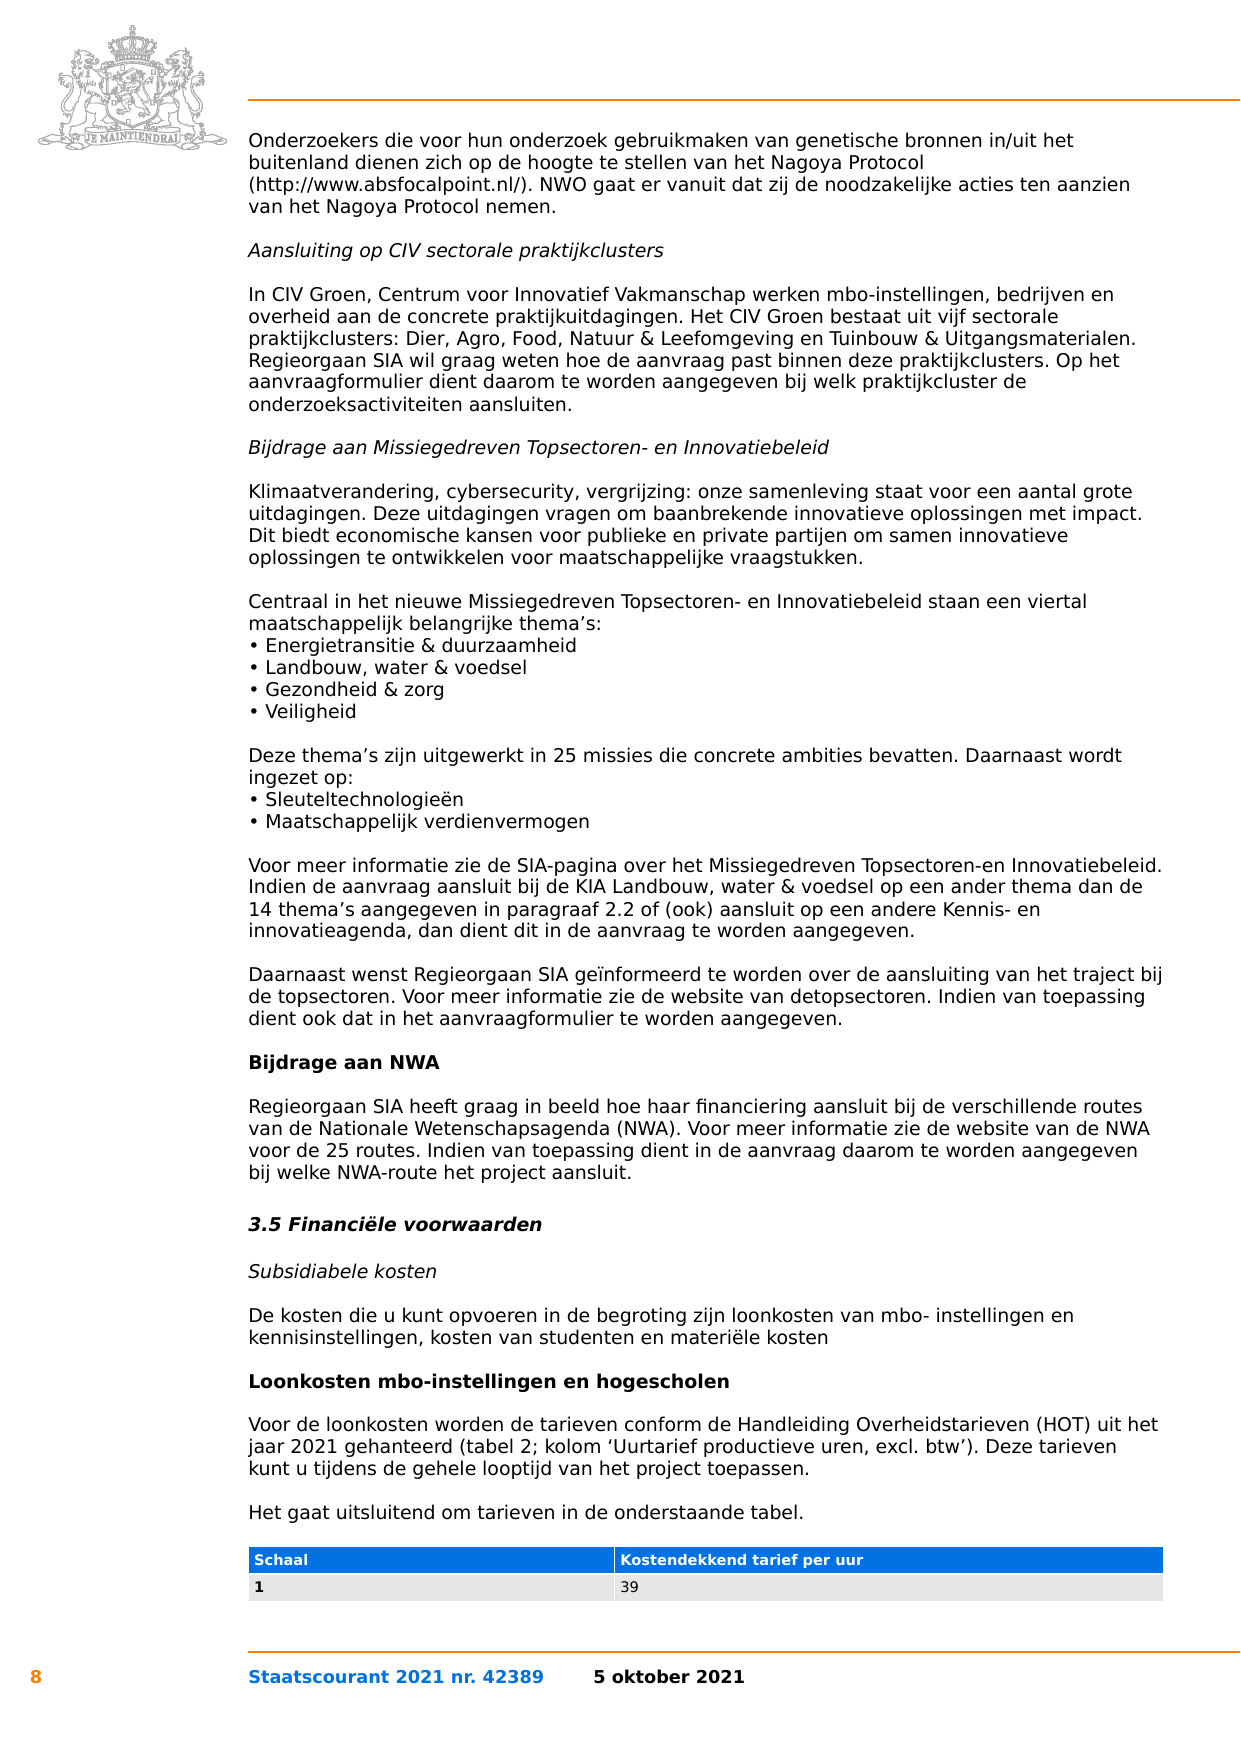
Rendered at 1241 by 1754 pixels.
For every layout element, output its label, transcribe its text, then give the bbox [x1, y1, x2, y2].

table_cell 39 [615, 1575, 1163, 1601]
subtitle Aansluiting op CIV sectorale praktijkclusters [248, 240, 1163, 262]
text • Gezondheid & zorg [248, 679, 1163, 701]
text Klimaatverandering, cybersecurity, vergrijzing: onze samenleving staat voor een aantal grote uitdagingen. Deze uitdagingen vragen om baanbrekende innovatieve oplossingen met impact. Dit biedt economische kansen voor publieke en private partijen om samen innovatieve oplossingen te ontwikkelen voor maatschappelijke vraagstukken. [248, 481, 1163, 569]
text Daarnaast wenst Regieorgaan SIA geïnformeerd te worden over de aansluiting van het traject bij de topsectoren. Voor meer informatie zie de website van detopsectoren. Indien van toepassing dient ook dat in het aanvraagformulier te worden aangegeven. [248, 964, 1163, 1030]
subtitle Bijdrage aan Missiegedreven Topsectoren- en Innovatiebeleid [248, 437, 1163, 459]
text • Sleuteltechnologieën [248, 789, 1163, 811]
subtitle Loonkosten mbo-instellingen en hogescholen [248, 1371, 1163, 1392]
text Deze thema’s zijn uitgewerkt in 25 missies die concrete ambities bevatten. Daarnaast wordt ingezet op: [248, 745, 1163, 789]
table_header Schaal [249, 1547, 614, 1573]
table_header Kostendekkend tarief per uur [615, 1547, 1163, 1573]
text • Maatschappelijk verdienvermogen [248, 811, 1163, 833]
subtitle Bijdrage aan NWA [248, 1052, 1163, 1074]
text • Energietransitie & duurzaamheid [248, 635, 1163, 657]
text In CIV Groen, Centrum voor Innovatief Vakmanschap werken mbo-instellingen, bedrijven en overheid aan de concrete praktijkuitdagingen. Het CIV Groen bestaat uit vijf sectorale praktijkclusters: Dier, Agro, Food, Natuur & Leefomgeving en Tuinbouw & Uitgangsmaterialen. Regieorgaan SIA wil graag weten hoe de aanvraag past binnen deze praktijkclusters. Op het aanvraagformulier dient daarom te worden aangegeven bij welk praktijkcluster de onderzoeksactiviteiten aansluiten. [248, 283, 1163, 415]
text Centraal in het nieuwe Missiegedreven Topsectoren- en Innovatiebeleid staan een viertal maatschappelijk belangrijke thema’s: [248, 591, 1163, 635]
text • Landbouw, water & voedsel [248, 657, 1163, 679]
text Voor meer informatie zie de SIA-pagina over het Missiegedreven Topsectoren-en Innovatiebeleid. Indien de aanvraag aansluit bij de KIA Landbouw, water & voedsel op een ander thema dan de 14 thema’s aangegeven in paragraaf 2.2 of (ook) aansluit op een andere Kennis- en innovatieagenda, dan dient dit in de aanvraag te worden aangegeven. [248, 854, 1163, 942]
subtitle 3.5 Financiële voorwaarden [248, 1214, 1163, 1236]
picture [38, 25, 227, 150]
subtitle Subsidiabele kosten [248, 1261, 1163, 1283]
text De kosten die u kunt opvoeren in de begroting zijn loonkosten van mbo- instellingen en kennisinstellingen, kosten van studenten en materiële kosten [248, 1305, 1163, 1349]
text Onderzoekers die voor hun onderzoek gebruikmaken van genetische bronnen in/uit het buitenland dienen zich op de hoogte te stellen van het Nagoya Protocol (http://www.absfocalpoint.nl/). NWO gaat er vanuit dat zij de noodzakelijke acties ten aanzien van het Nagoya Protocol nemen. [248, 130, 1163, 218]
table_cell 1 [249, 1575, 614, 1601]
text Regieorgaan SIA heeft graag in beeld hoe haar financiering aansluit bij de verschillende routes van de Nationale Wetenschapsagenda (NWA). Voor meer informatie zie de website van de NWA voor de 25 routes. Indien van toepassing dient in de aanvraag daarom te worden aangegeven bij welke NWA-route het project aansluit. [248, 1096, 1163, 1184]
text • Veiligheid [248, 701, 1163, 723]
text Het gaat uitsluitend om tarieven in de onderstaande tabel. [248, 1502, 1163, 1524]
text Voor de loonkosten worden de tarieven conform de Handleiding Overheidstarieven (HOT) uit het jaar 2021 gehanteerd (tabel 2; kolom ‘Uurtarief productieve uren, excl. btw’). Deze tarieven kunt u tijdens de gehele looptijd van het project toepassen. [248, 1414, 1163, 1480]
